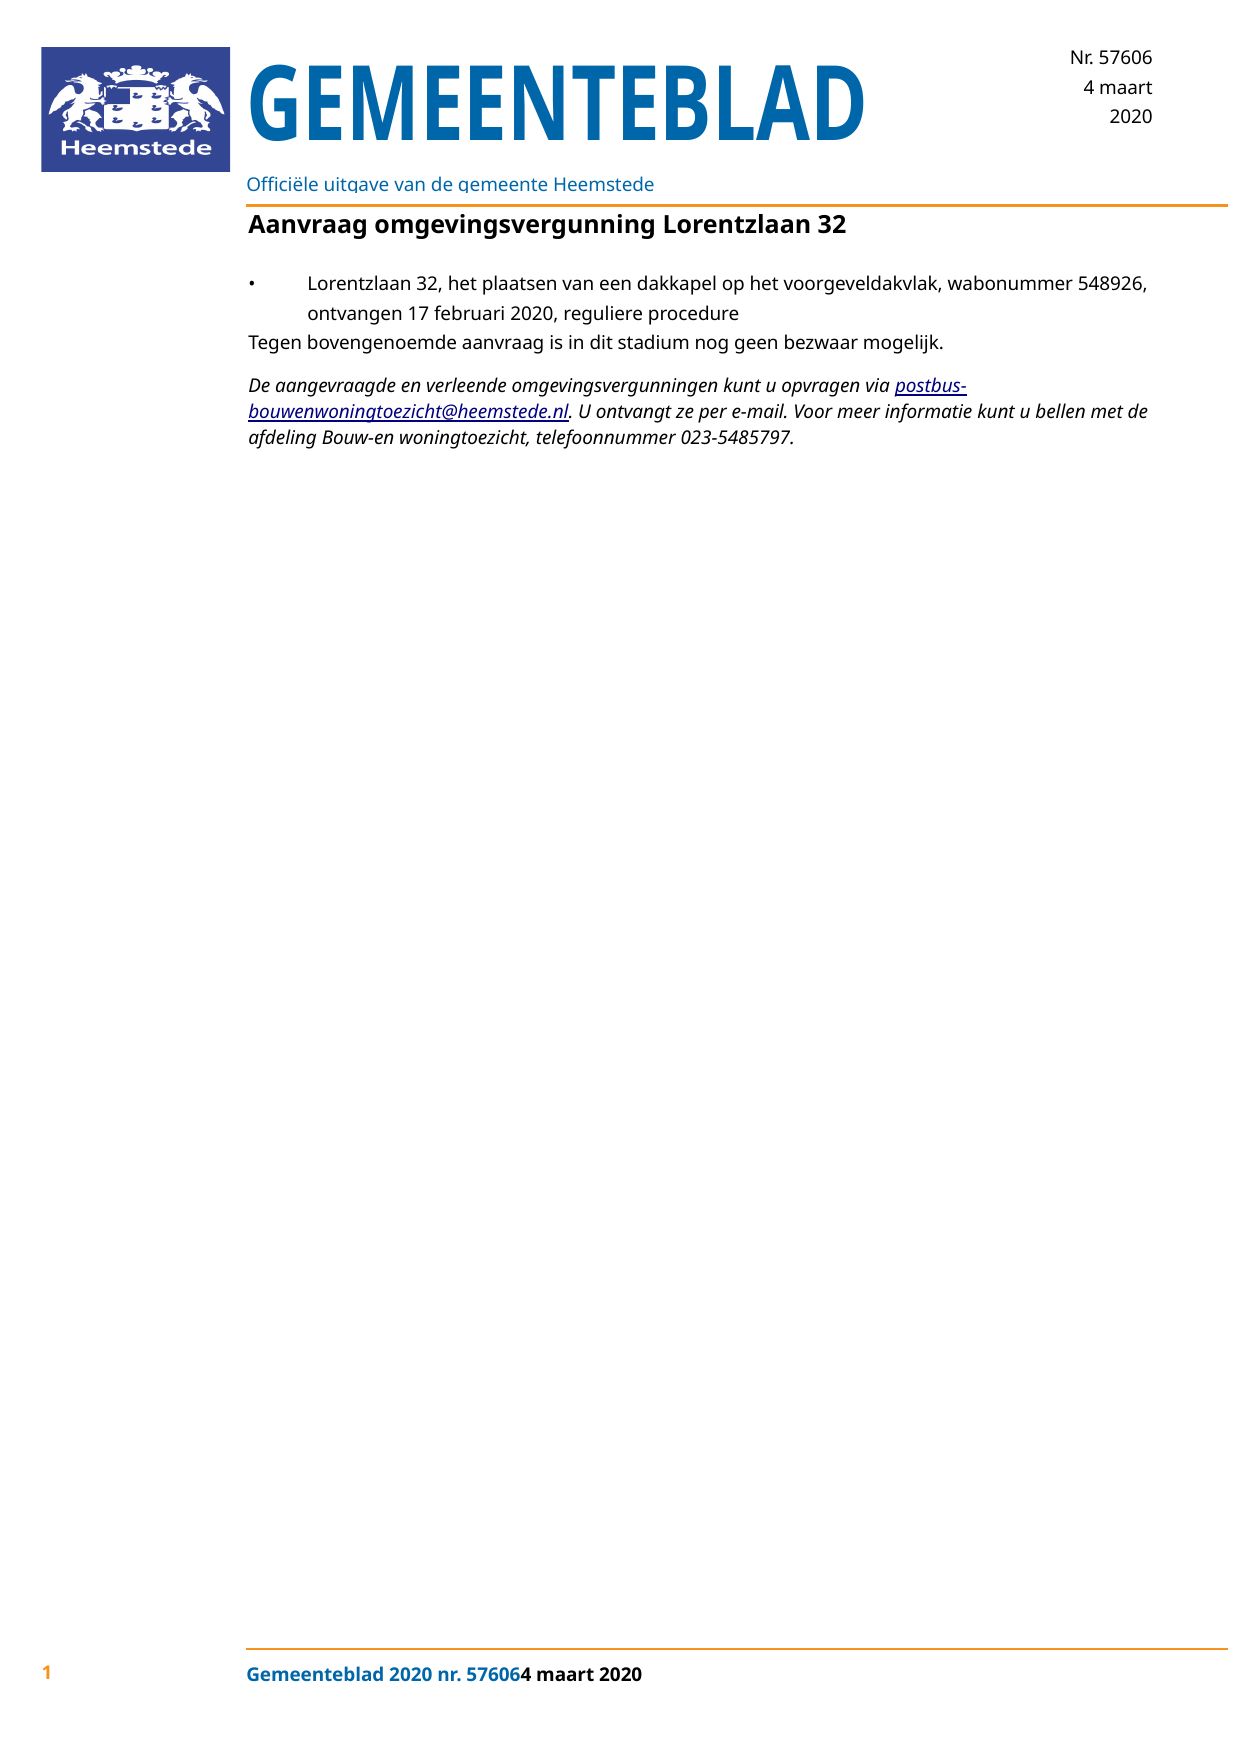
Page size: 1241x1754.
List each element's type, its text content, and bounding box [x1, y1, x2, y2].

text De aangevraagde en verleende omgevingsvergunningen kunt u opvragen via postbus-bouwenwoningtoezicht@heemstede.nl. U ontvangt ze per e-mail. Voor meer informatie kunt u bellen met de afdeling Bouw-en woningtoezicht, telefoonnummer 023-5485797. [248, 373, 1152, 450]
picture [41, 47, 231, 172]
text Tegen bovengenoemde aanvraag is in dit stadium nog geen bezwaar mogelijk. [248, 329, 1152, 355]
list Lorentzlaan 32, het plaatsen van een dakkapel op het voorgeveldakvlak, wabonummer 548926, ontvangen 17 februari 2020, reguliere procedure [248, 270, 1152, 326]
text Aanvraag omgevingsvergunning Lorentzlaan 32 [248, 207, 1152, 241]
